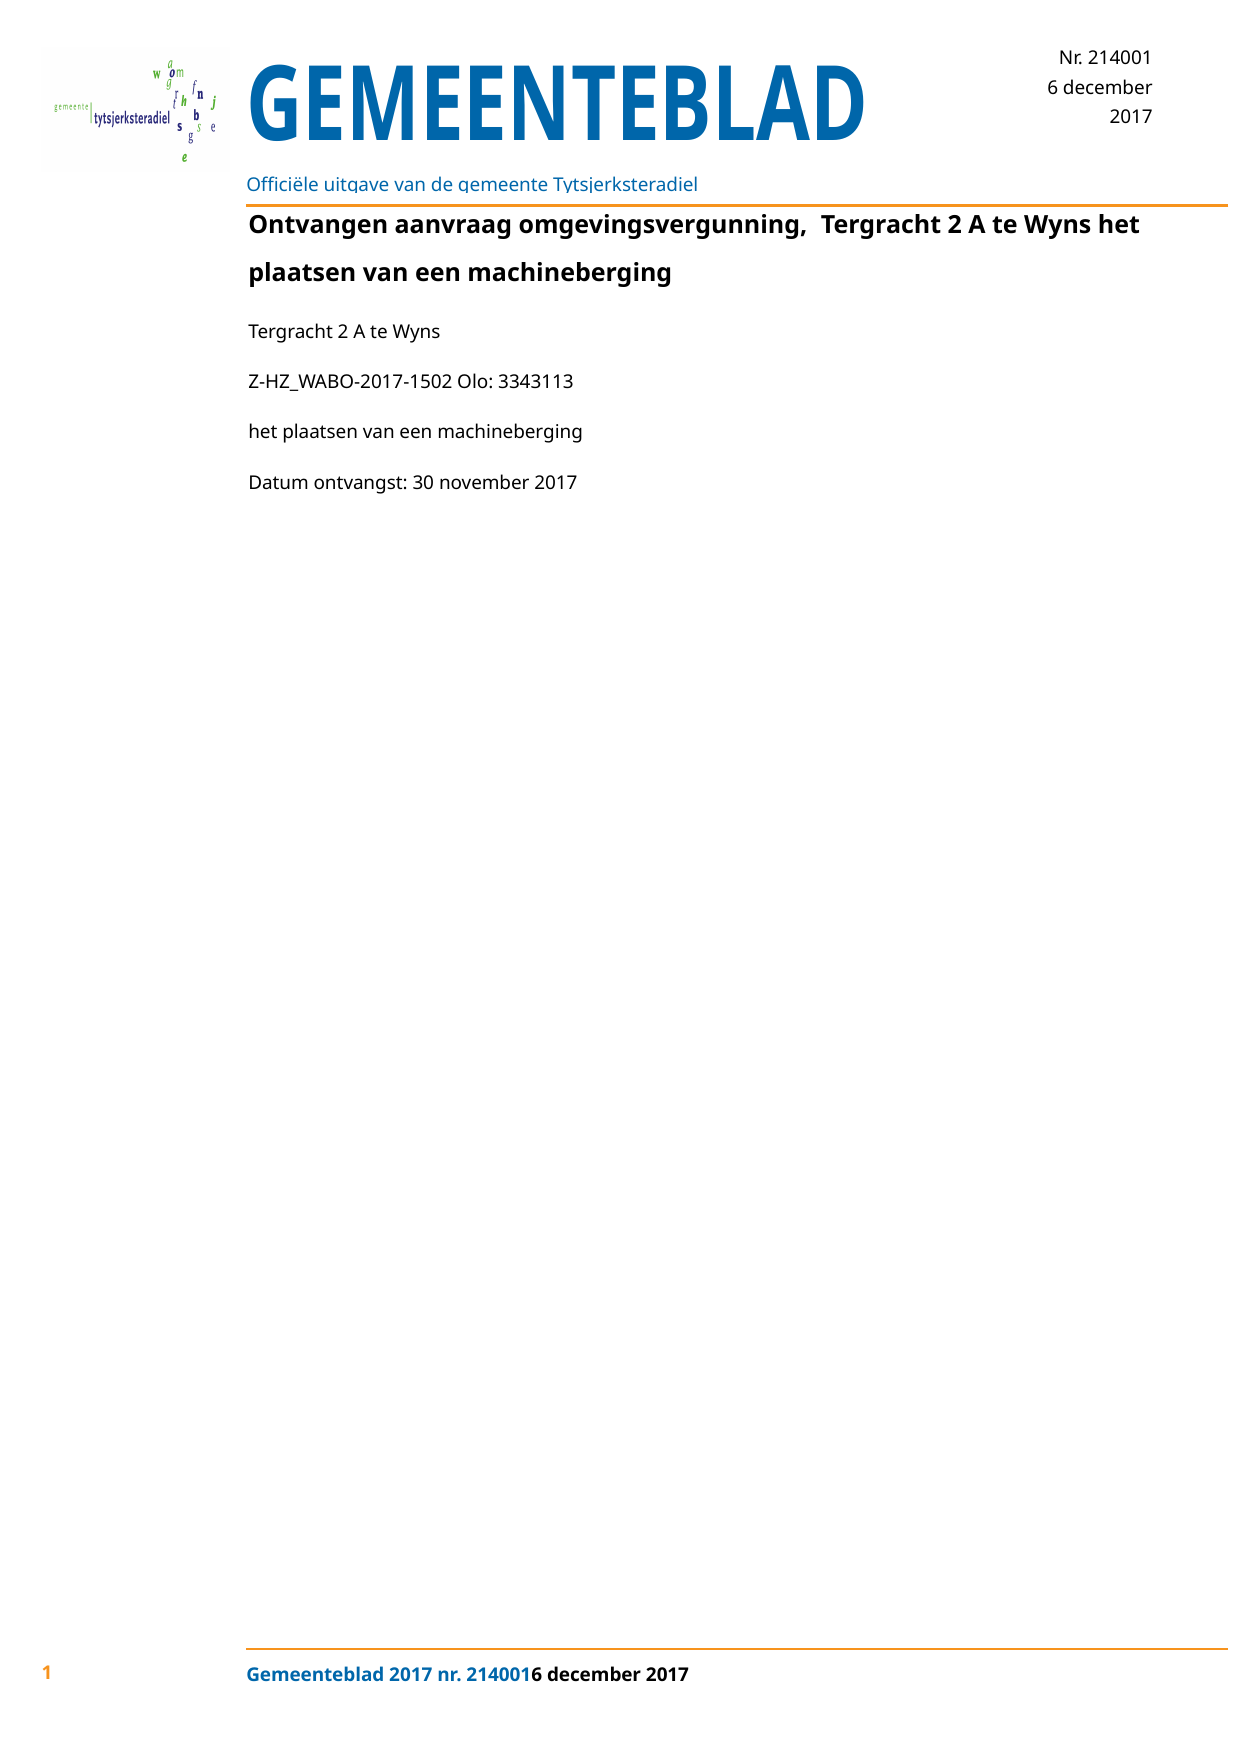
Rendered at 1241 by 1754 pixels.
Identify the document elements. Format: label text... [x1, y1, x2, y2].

text Datum ontvangst: 30 november 2017 [248, 469, 1152, 495]
picture [41, 47, 231, 172]
text het plaatsen van een machineberging [248, 419, 1152, 444]
text Tergracht 2 A te Wyns [248, 318, 1152, 344]
text Ontvangen aanvraag omgevingsvergunning, Tergracht 2 A te Wyns het plaatsen van een machineberging [248, 207, 1152, 288]
text Z-HZ_WABO-2017-1502 Olo: 3343113 [248, 368, 1152, 394]
